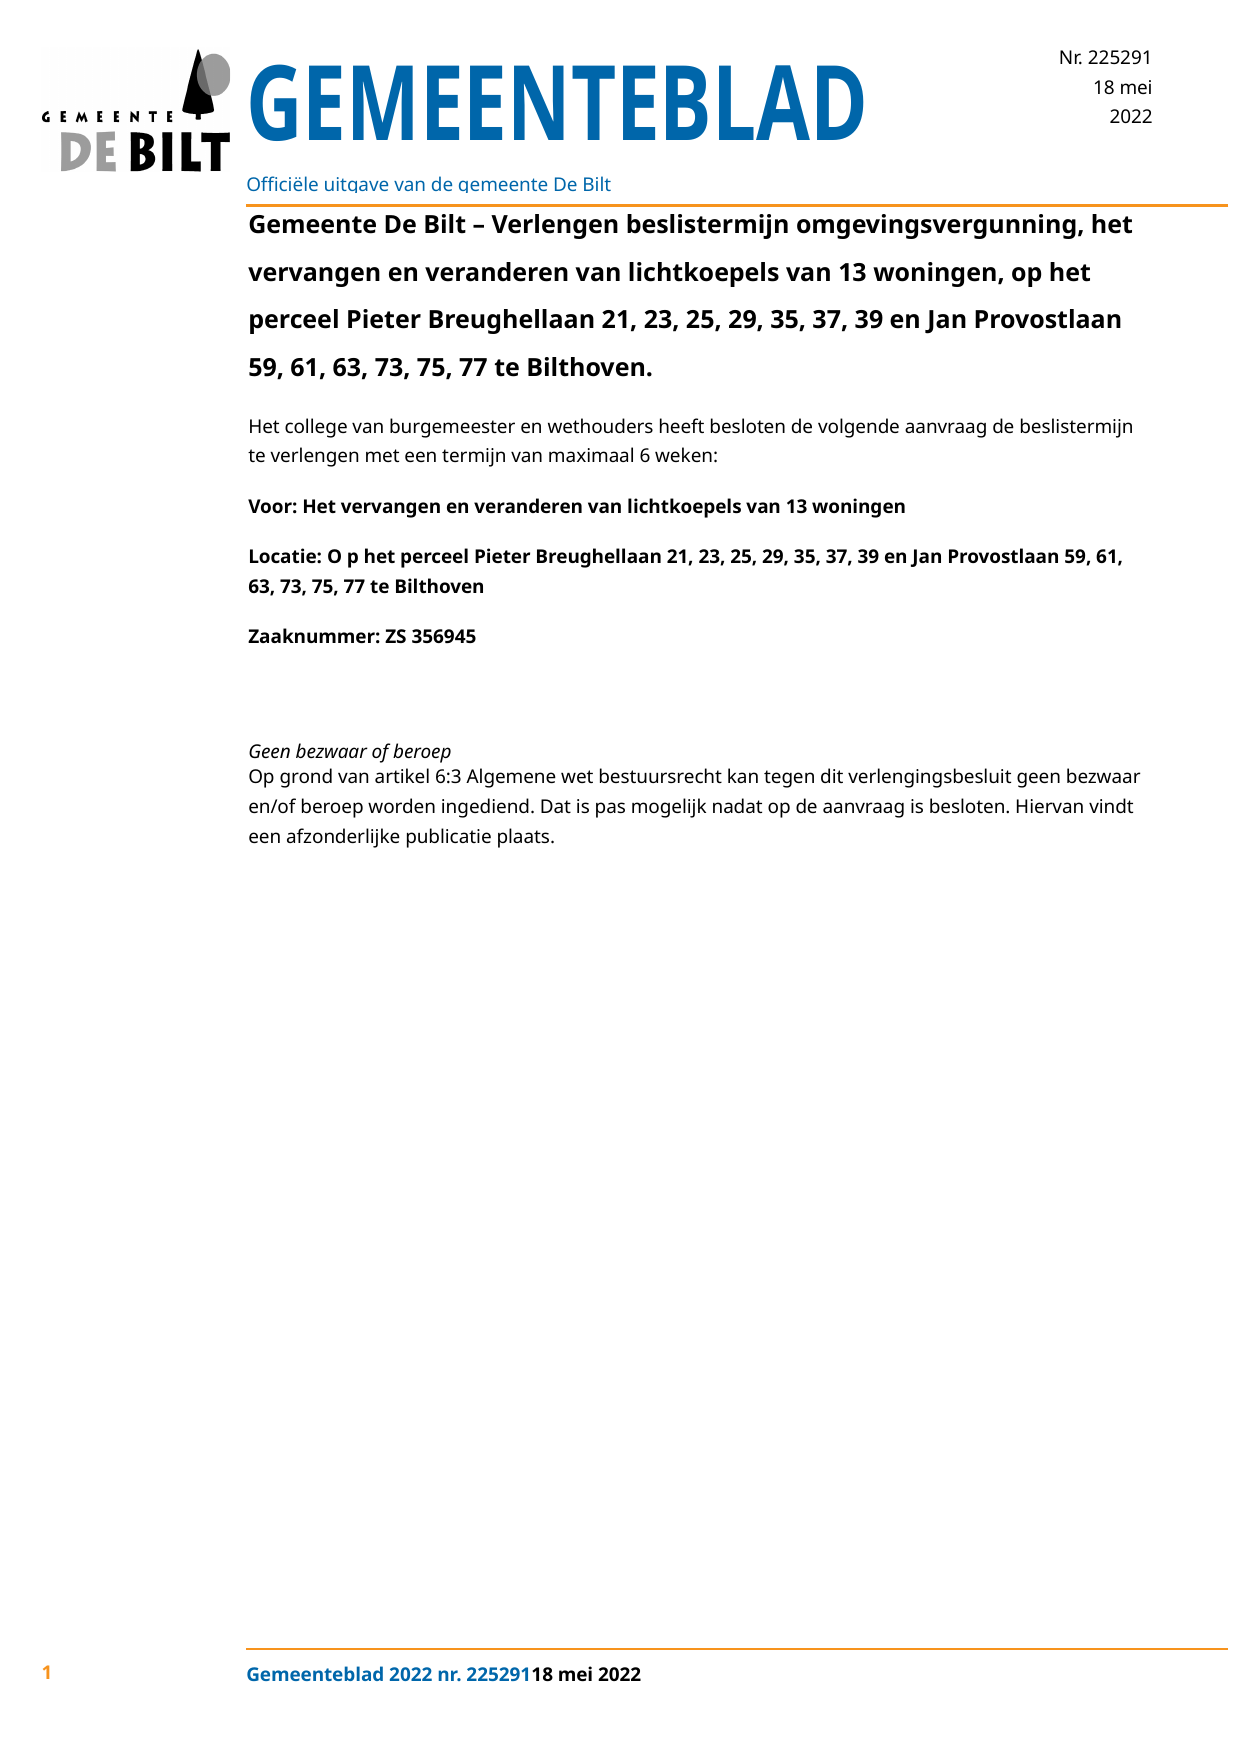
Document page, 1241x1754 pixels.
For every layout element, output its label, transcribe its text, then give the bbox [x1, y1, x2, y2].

text Zaaknummer: ZS 356945 [248, 623, 1152, 649]
text Gemeente De Bilt – Verlengen beslistermijn omgevingsvergunning, het vervangen en veranderen van lichtkoepels van 13 woningen, op het perceel Pieter Breughellaan 21, 23, 25, 29, 35, 37, 39 en Jan Provostlaan 59, 61, 63, 73, 75, 77 te Bilthoven. [248, 207, 1152, 384]
text Voor: Het vervangen en veranderen van lichtkoepels van 13 woningen [248, 493, 1152, 519]
text Het college van burgemeester en wethouders heeft besloten de volgende aanvraag de beslistermijn te verlengen met een termijn van maximaal 6 weken: [248, 413, 1152, 468]
text Op grond van artikel 6:3 Algemene wet bestuursrecht kan tegen dit verlengingsbesluit geen bezwaar en/of beroep worden ingediend. Dat is pas mogelijk nadat op de aanvraag is besloten. Hiervan vindt een afzonderlijke publicatie plaats. [248, 764, 1152, 848]
text Locatie: O p het perceel Pieter Breughellaan 21, 23, 25, 29, 35, 37, 39 en Jan Provostlaan 59, 61, 63, 73, 75, 77 te Bilthoven [248, 543, 1152, 599]
text Geen bezwaar of beroep [248, 738, 1152, 764]
picture [41, 47, 231, 172]
